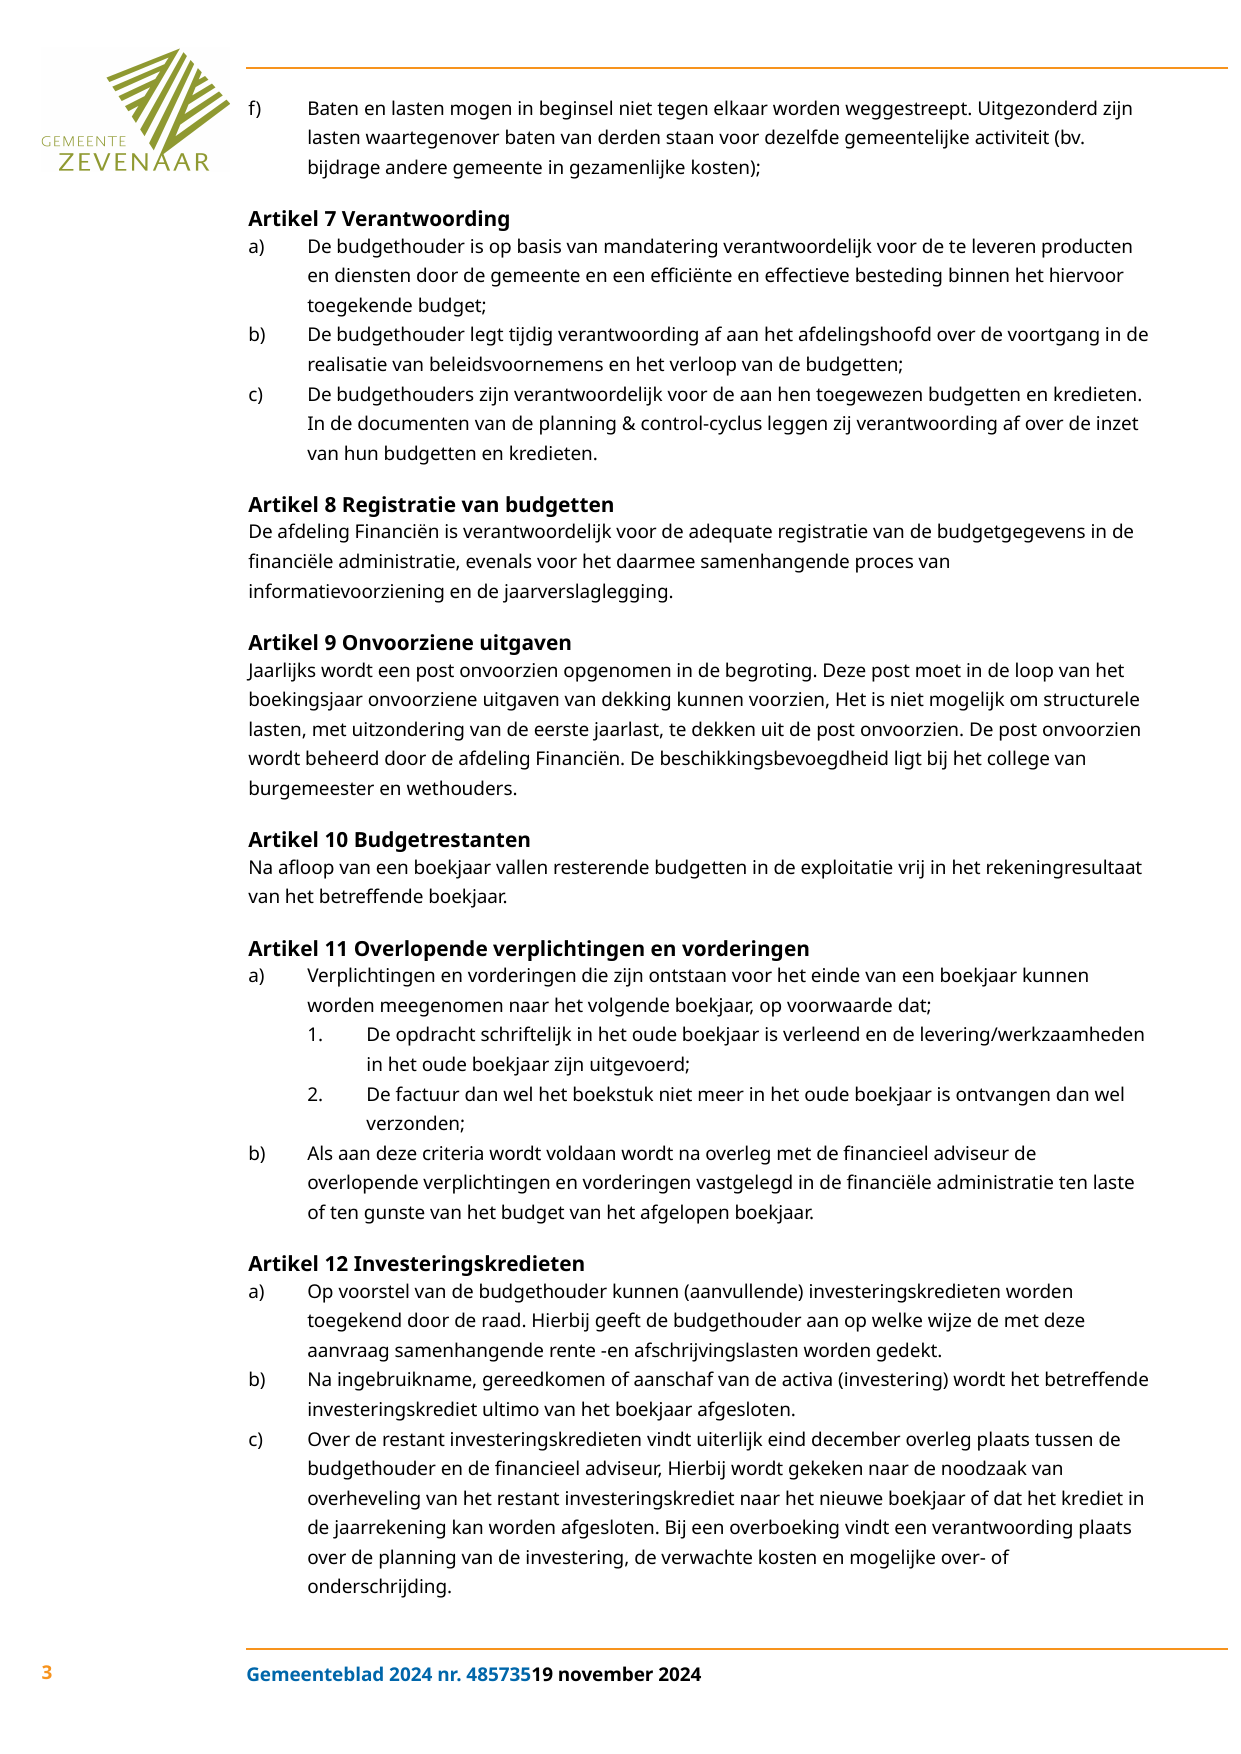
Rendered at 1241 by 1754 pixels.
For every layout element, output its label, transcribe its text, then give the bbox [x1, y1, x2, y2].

list Als aan deze criteria wordt voldaan wordt na overleg met de financieel adviseur de overlopende verplichtingen en vorderingen vastgelegd in de financiële administratie ten laste of ten gunste van het budget van het afgelopen boekjaar. [248, 1140, 1152, 1225]
list Baten en lasten mogen in beginsel niet tegen elkaar worden weggestreept. Uitgezonderd zijn lasten waartegenover baten van derden staan voor dezelfde gemeentelijke activiteit (bv. bijdrage andere gemeente in gezamenlijke kosten); [248, 95, 1152, 180]
text Jaarlijks wordt een post onvoorzien opgenomen in de begroting. Deze post moet in de loop van het boekingsjaar onvoorziene uitgaven van dekking kunnen voorzien, Het is niet mogelijk om structurele lasten, met uitzondering van de eerste jaarlast, te dekken uit de post onvoorzien. De post onvoorzien wordt beheerd door de afdeling Financiën. De beschikkingsbevoegdheid ligt bij het college van burgemeester en wethouders. [248, 657, 1152, 801]
text Artikel 12 Investeringskredieten [248, 1249, 1152, 1278]
text Artikel 10 Budgetrestanten [248, 826, 1152, 854]
list De budgethouder is op basis van mandatering verantwoordelijk voor de te leveren producten en diensten door de gemeente en een efficiënte en effectieve besteding binnen het hiervoor toegekende budget; [248, 233, 1152, 318]
text Artikel 9 Onvoorziene uitgaven [248, 628, 1152, 657]
text Artikel 11 Overlopende verplichtingen en vorderingen [248, 934, 1152, 962]
list Op voorstel van de budgethouder kunnen (aanvullende) investeringskredieten worden toegekend door de raad. Hierbij geeft de budgethouder aan op welke wijze de met deze aanvraag samenhangende rente -en afschrijvingslasten worden gedekt. [248, 1278, 1152, 1363]
text Na afloop van een boekjaar vallen resterende budgetten in de exploitatie vrij in het rekeningresultaat van het betreffende boekjaar. [248, 854, 1152, 909]
text Artikel 8 Registratie van budgetten [248, 490, 1152, 519]
list De factuur dan wel het boekstuk niet meer in het oude boekjaar is ontvangen dan wel verzonden; [307, 1081, 1152, 1136]
list De budgethouder legt tijdig verantwoording af aan het afdelingshoofd over de voortgang in de realisatie van beleidsvoornemens en het verloop van de budgetten; [248, 322, 1152, 377]
list Verplichtingen en vorderingen die zijn ontstaan voor het einde van een boekjaar kunnen worden meegenomen naar het volgende boekjaar, op voorwaarde dat; [248, 962, 1152, 1018]
list Over de restant investeringskredieten vindt uiterlijk eind december overleg plaats tussen de budgethouder en de financieel adviseur, Hierbij wordt gekeken naar de noodzaak van overheveling van het restant investeringskrediet naar het nieuwe boekjaar of dat het krediet in de jaarrekening kan worden afgesloten. Bij een overboeking vindt een verantwoording plaats over de planning van de investering, de verwachte kosten en mogelijke over- of onderschrijding. [248, 1426, 1152, 1599]
picture [41, 47, 231, 172]
list Na ingebruikname, gereedkomen of aanschaf van de activa (investering) wordt het betreffende investeringskrediet ultimo van het boekjaar afgesloten. [248, 1367, 1152, 1422]
text De afdeling Financiën is verantwoordelijk voor de adequate registratie van de budgetgegevens in de financiële administratie, evenals voor het daarmee samenhangende proces van informatievoorziening en de jaarverslaglegging. [248, 519, 1152, 604]
list De budgethouders zijn verantwoordelijk voor de aan hen toegewezen budgetten en kredieten. In de documenten van de planning & control-cyclus leggen zij verantwoording af over de inzet van hun budgetten en kredieten. [248, 381, 1152, 466]
text Artikel 7 Verantwoording [248, 204, 1152, 233]
list De opdracht schriftelijk in het oude boekjaar is verleend en de levering/werkzaamheden in het oude boekjaar zijn uitgevoerd; [307, 1022, 1152, 1077]
